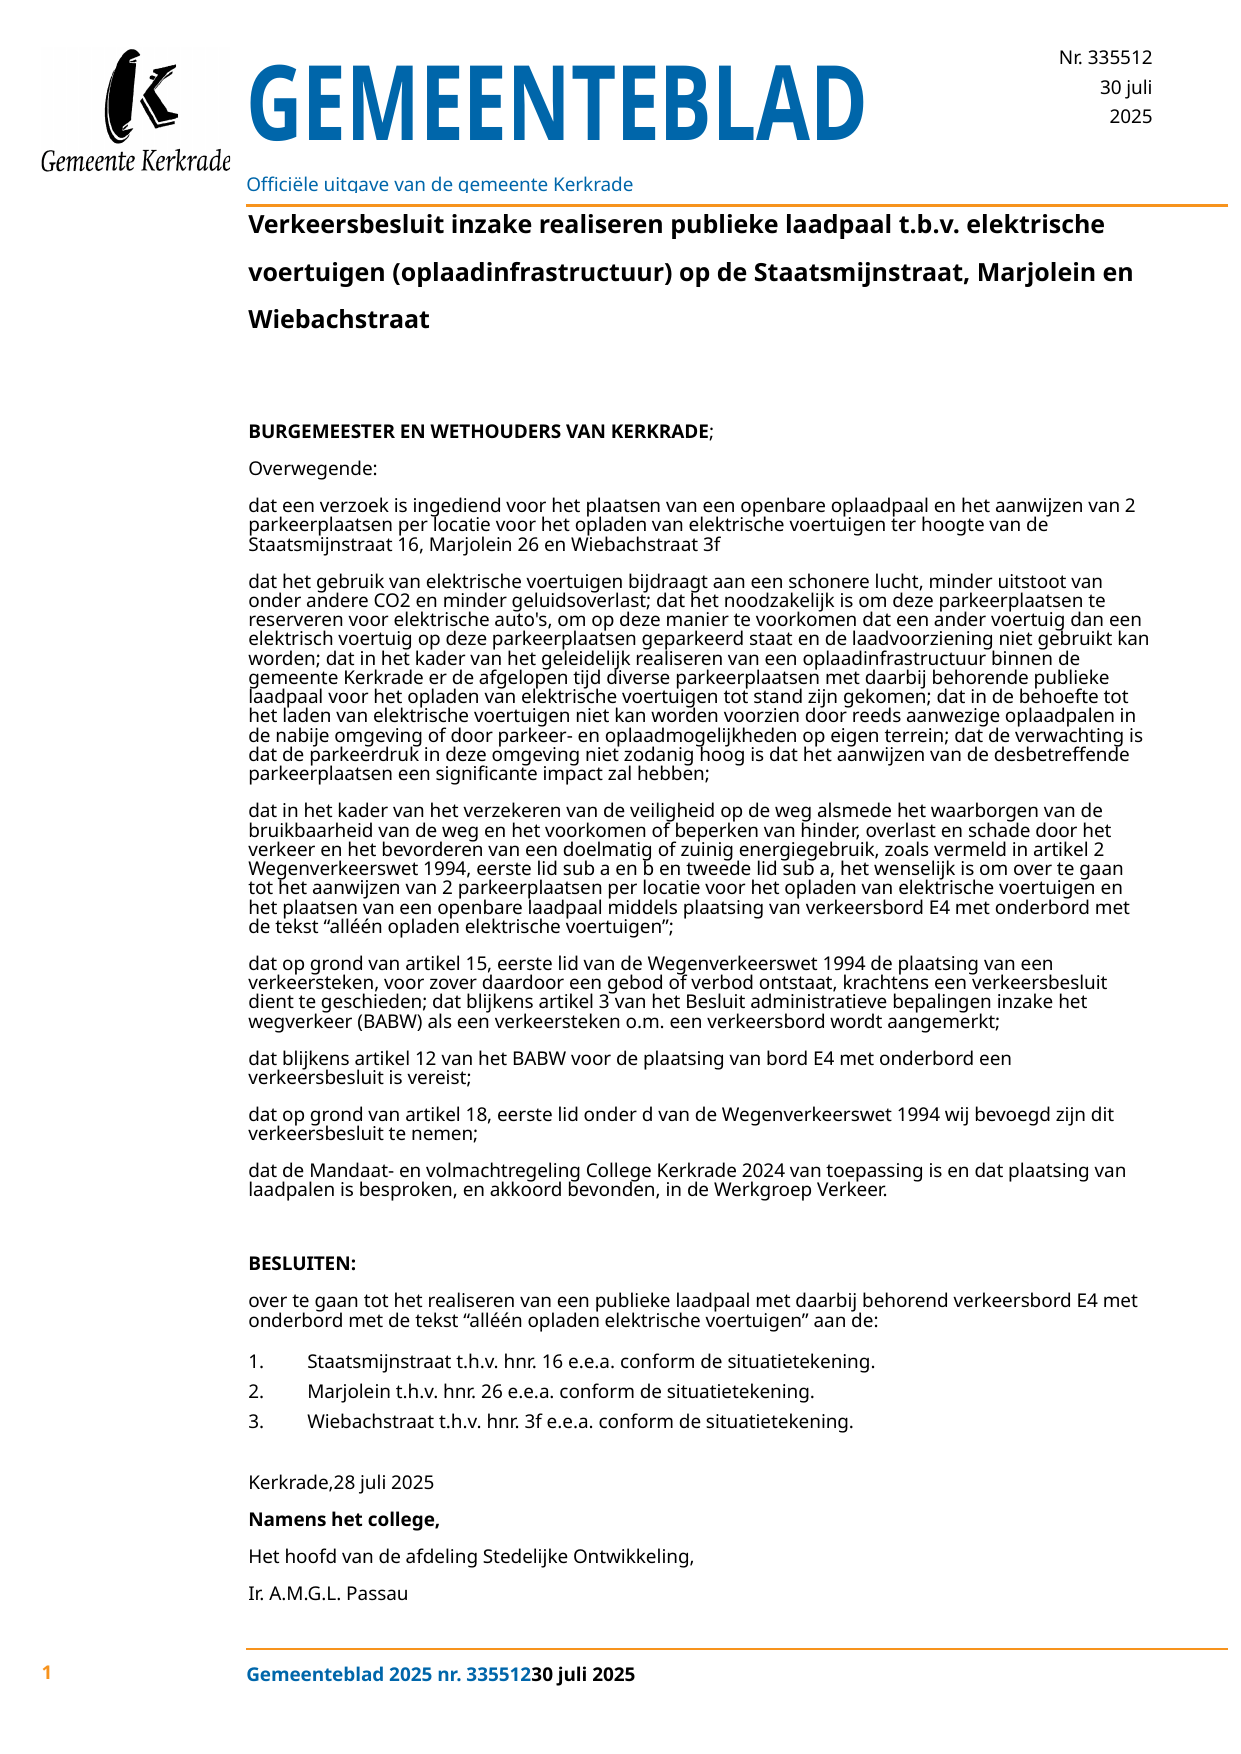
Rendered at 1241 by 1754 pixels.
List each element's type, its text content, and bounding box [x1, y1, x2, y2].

text dat de Mandaat- en volmachtregeling College Kerkrade 2024 van toepassing is en dat plaatsing van laadpalen is besproken, en akkoord bevonden, in de Werkgroep Verkeer. [248, 1162, 1152, 1201]
text dat het gebruik van elektrische voertuigen bijdraagt aan een schonere lucht, minder uitstoot van onder andere CO2 en minder geluidsoverlast; dat het noodzakelijk is om deze parkeerplaatsen te reserveren voor elektrische auto's, om op deze manier te voorkomen dat een ander voertuig dan een elektrisch voertuig op deze parkeerplaatsen geparkeerd staat en de laadvoorziening niet gebruikt kan worden; dat in het kader van het geleidelijk realiseren van een oplaadinfrastructuur binnen de gemeente Kerkrade er de afgelopen tijd diverse parkeerplaatsen met daarbij behorende publieke laadpaal voor het opladen van elektrische voertuigen tot stand zijn gekomen; dat in de behoefte tot het laden van elektrische voertuigen niet kan worden voorzien door reeds aanwezige oplaadpalen in de nabije omgeving of door parkeer- en oplaadmogelijkheden op eigen terrein; dat de verwachting is dat de parkeerdruk in deze omgeving niet zodanig hoog is dat het aanwijzen van de desbetreffende parkeerplaatsen een significante impact zal hebben; [248, 573, 1152, 784]
text dat in het kader van het verzekeren van de veiligheid op de weg alsmede het waarborgen van de bruikbaarheid van de weg en het voorkomen of beperken van hinder, overlast en schade door het verkeer en het bevorderen van een doelmatig of zuinig energiegebruik, zoals vermeld in artikel 2 Wegenverkeerswet 1994, eerste lid sub a en b en tweede lid sub a, het wenselijk is om over te gaan tot het aanwijzen van 2 parkeerplaatsen per locatie voor het opladen van elektrische voertuigen en het plaatsen van een openbare laadpaal middels plaatsing van verkeersbord E4 met onderbord met de tekst “alléén opladen elektrische voertuigen”; [248, 802, 1152, 937]
text Ir. A.M.G.L. Passau [248, 1585, 1152, 1604]
list Marjolein t.h.v. hnr. 26 e.e.a. conform de situatietekening. [248, 1378, 1152, 1404]
picture [41, 47, 231, 172]
text dat op grond van artikel 15, eerste lid van de Wegenverkeerswet 1994 de plaatsing van een verkeersteken, voor zover daardoor een gebod of verbod ontstaat, krachtens een verkeersbesluit dient te geschieden; dat blijkens artikel 3 van het Besluit administratieve bepalingen inzake het wegverkeer (BABW) als een verkeersteken o.m. een verkeersbord wordt aangemerkt; [248, 955, 1152, 1032]
text Namens het college, [248, 1511, 1152, 1531]
text Verkeersbesluit inzake realiseren publieke laadpaal t.b.v. elektrische voertuigen (oplaadinfrastructuur) op de Staatsmijnstraat, Marjolein en Wiebachstraat [248, 207, 1152, 336]
text dat blijkens artikel 12 van het BABW voor de plaatsing van bord E4 met onderbord een verkeersbesluit is vereist; [248, 1050, 1152, 1088]
text dat op grond van artikel 18, eerste lid onder d van de Wegenverkeerswet 1994 wij bevoegd zijn dit verkeersbesluit te nemen; [248, 1106, 1152, 1144]
list Wiebachstraat t.h.v. hnr. 3f e.e.a. conform de situatietekening. [248, 1408, 1152, 1433]
text Kerkrade,28 juli 2025 [248, 1474, 1152, 1494]
list Staatsmijnstraat t.h.v. hnr. 16 e.e.a. conform de situatietekening. [248, 1349, 1152, 1374]
text BURGEMEESTER EN WETHOUDERS VAN KERKRADE; [248, 423, 1152, 442]
text dat een verzoek is ingediend voor het plaatsen van een openbare oplaadpaal en het aanwijzen van 2 parkeerplaatsen per locatie voor het opladen van elektrische voertuigen ter hoogte van de Staatsmijnstraat 16, Marjolein 26 en Wiebachstraat 3f [248, 497, 1152, 555]
text over te gaan tot het realiseren van een publieke laadpaal met daarbij behorend verkeersbord E4 met onderbord met de tekst “alléén opladen elektrische voertuigen” aan de: [248, 1292, 1152, 1331]
text BESLUITEN: [248, 1255, 1152, 1275]
text Overwegende: [248, 460, 1152, 479]
text Het hoofd van de afdeling Stedelijke Ontwikkeling, [248, 1548, 1152, 1568]
